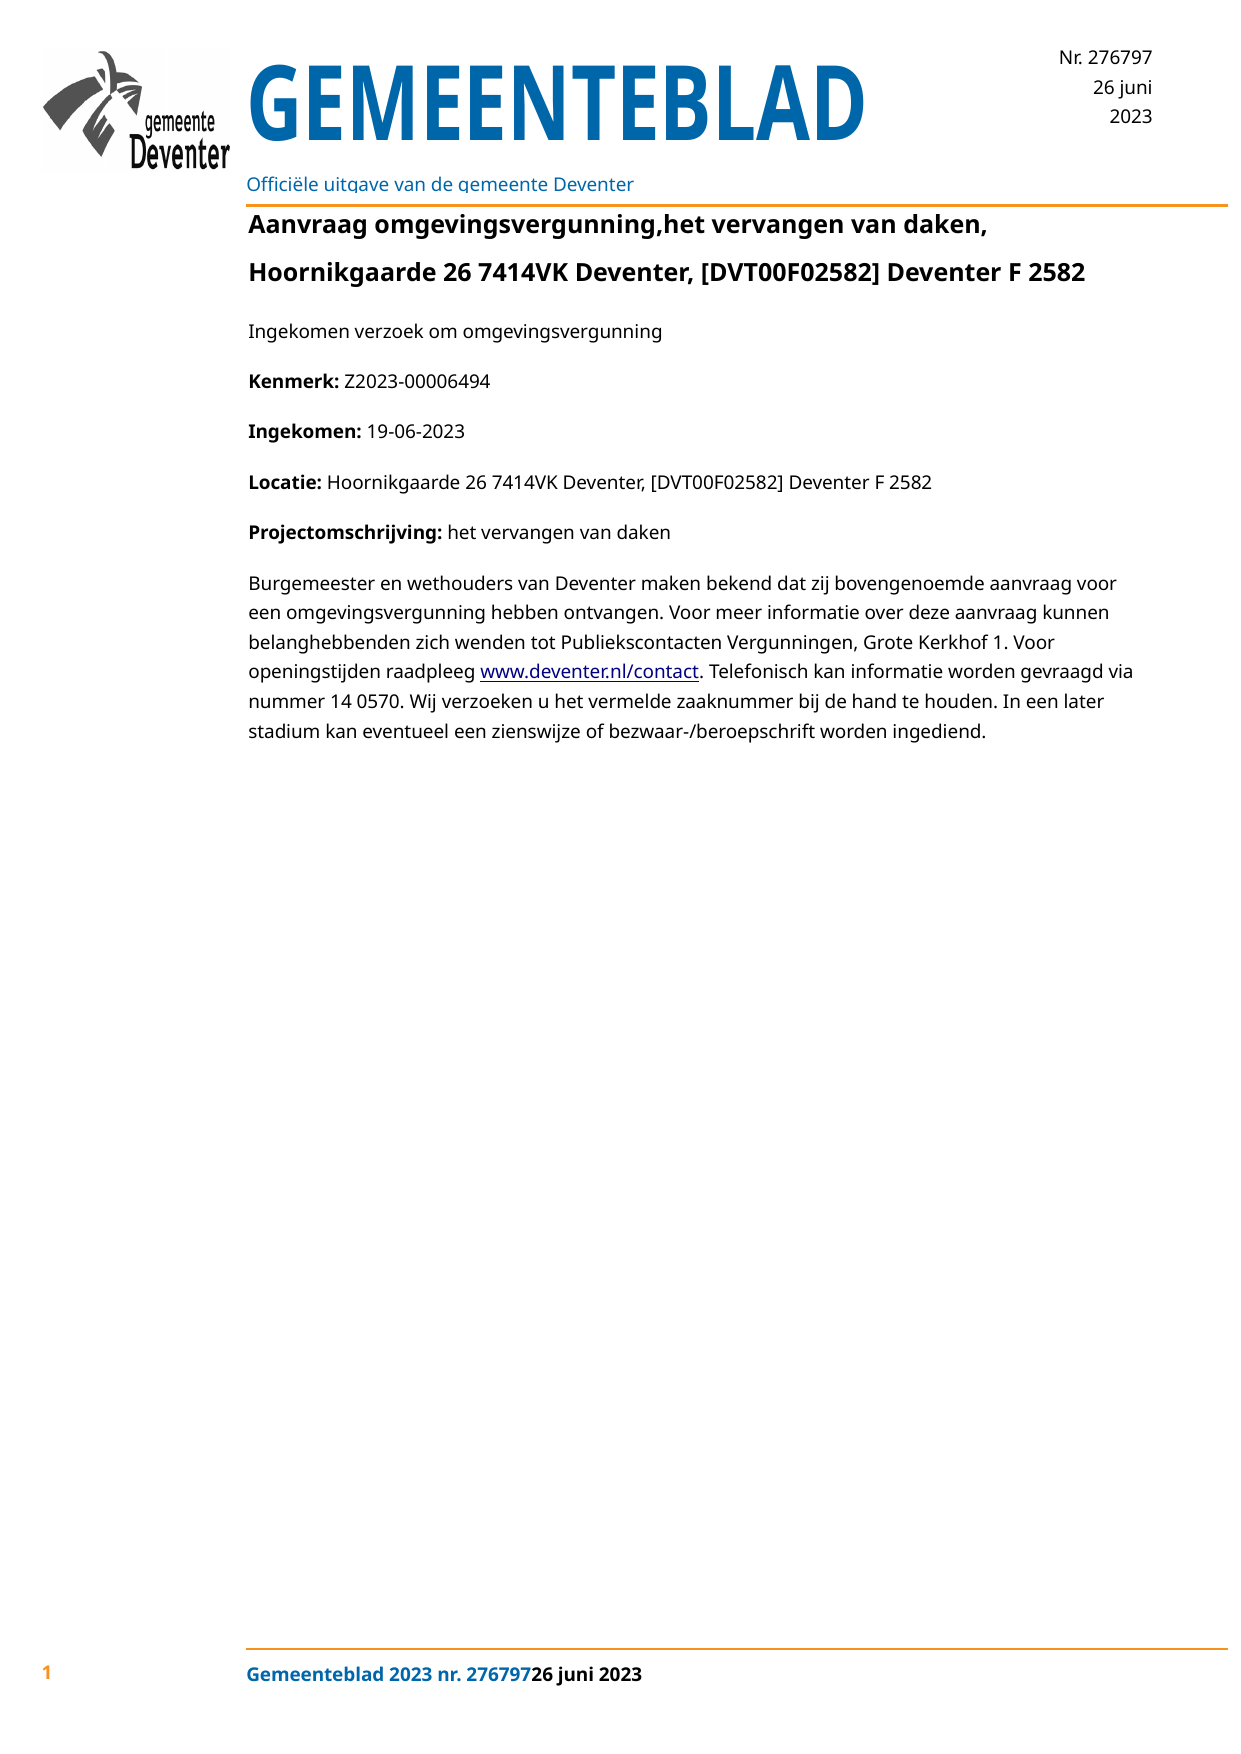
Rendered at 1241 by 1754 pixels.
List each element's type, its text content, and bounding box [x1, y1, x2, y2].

text Locatie: Hoornikgaarde 26 7414VK Deventer, [DVT00F02582] Deventer F 2582 [248, 469, 1152, 495]
picture [41, 47, 231, 172]
text Ingekomen verzoek om omgevingsvergunning [248, 318, 1152, 344]
text Aanvraag omgevingsvergunning,het vervangen van daken, Hoornikgaarde 26 7414VK Deventer, [DVT00F02582] Deventer F 2582 [248, 207, 1152, 288]
text Ingekomen: 19-06-2023 [248, 419, 1152, 444]
text Burgemeester en wethouders van Deventer maken bekend dat zij bovengenoemde aanvraag voor een omgevingsvergunning hebben ontvangen. Voor meer informatie over deze aanvraag kunnen belanghebbenden zich wenden tot Publiekscontacten Vergunningen, Grote Kerkhof 1. Voor openingstijden raadpleeg www.deventer.nl/contact. Telefonisch kan informatie worden gevraagd via nummer 14 0570. Wij verzoeken u het vermelde zaaknummer bij de hand te houden. In een later stadium kan eventueel een zienswijze of bezwaar-/beroepschrift worden ingediend. [248, 570, 1152, 744]
text Projectomschrijving: het vervangen van daken [248, 519, 1152, 545]
text Kenmerk: Z2023-00006494 [248, 368, 1152, 394]
